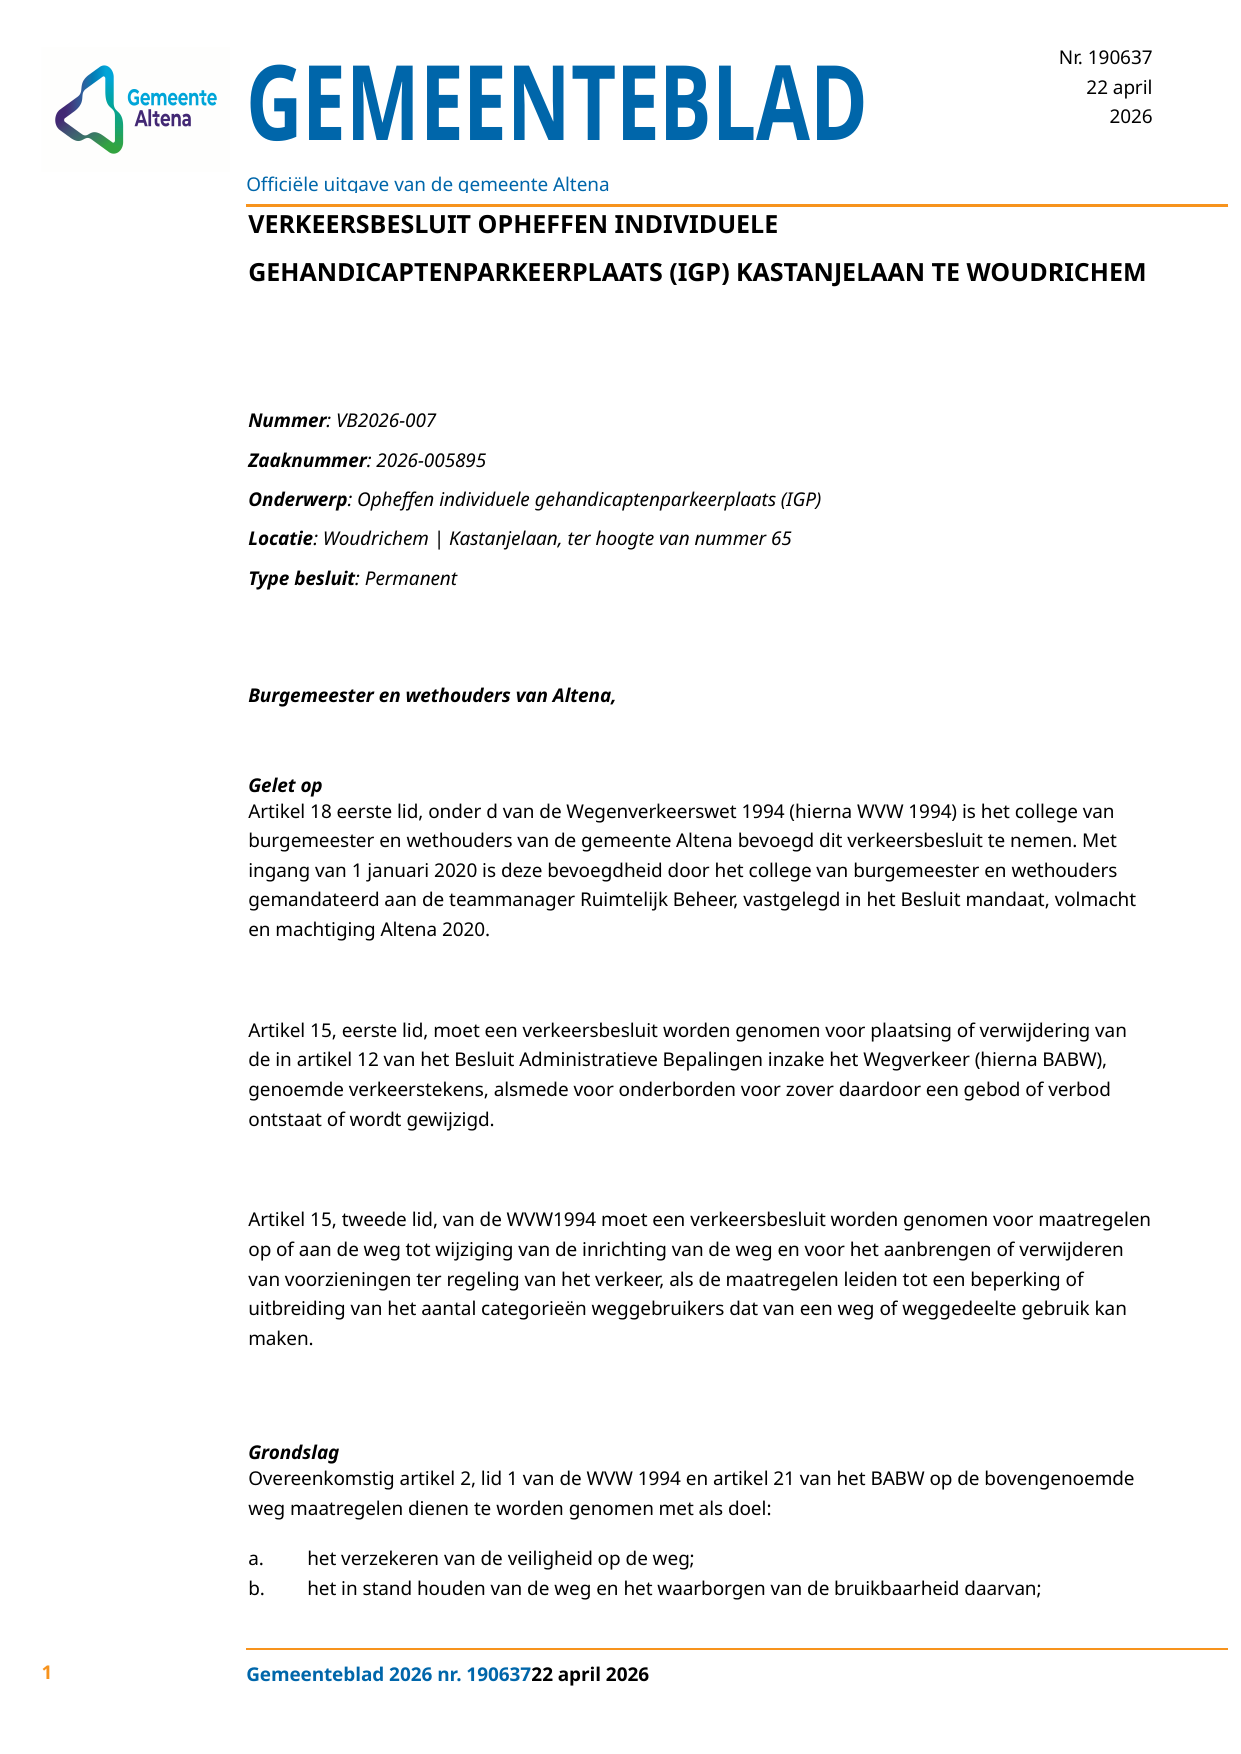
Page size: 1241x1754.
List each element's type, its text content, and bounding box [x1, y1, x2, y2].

list het in stand houden van de weg en het waarborgen van de bruikbaarheid daarvan; [248, 1575, 1152, 1600]
text Overeenkomstig artikel 2, lid 1 van de WVW 1994 en artikel 21 van het BABW op de bovengenoemde weg maatregelen dienen te worden genomen met als doel: [248, 1465, 1152, 1520]
text Artikel 15, eerste lid, moet een verkeersbesluit worden genomen voor plaatsing of verwijdering van de in artikel 12 van het Besluit Administratieve Bepalingen inzake het Wegverkeer (hierna BABW), genoemde verkeerstekens, alsmede voor onderborden voor zover daardoor een gebod of verbod ontstaat of wordt gewijzigd. [248, 1017, 1152, 1132]
text Type besluit: Permanent [248, 565, 1152, 590]
text Gelet op [248, 772, 1152, 798]
text Zaaknummer: 2026-005895 [248, 447, 1152, 473]
list het verzekeren van de veiligheid op de weg; [248, 1545, 1152, 1571]
picture [41, 47, 231, 172]
text Artikel 15, tweede lid, van de WVW1994 moet een verkeersbesluit worden genomen voor maatregelen op of aan de weg tot wijziging van de inrichting van de weg en voor het aanbrengen of verwijderen van voorzieningen ter regeling van het verkeer, als de maatregelen leiden tot een beperking of uitbreiding van het aantal categorieën weggebruikers dat van een weg of weggedeelte gebruik kan maken. [248, 1207, 1152, 1351]
text VERKEERSBESLUIT OPHEFFEN INDIVIDUELE GEHANDICAPTENPARKEERPLAATS (IGP) KASTANJELAAN TE WOUDRICHEM [248, 207, 1152, 288]
text Grondslag [248, 1439, 1152, 1465]
text Artikel 18 eerste lid, onder d van de Wegenverkeerswet 1994 (hierna WVW 1994) is het college van burgemeester en wethouders van de gemeente Altena bevoegd dit verkeersbesluit te nemen. Met ingang van 1 januari 2020 is deze bevoegdheid door het college van burgemeester en wethouders gemandateerd aan de teammanager Ruimtelijk Beheer, vastgelegd in het Besluit mandaat, volmacht en machtiging Altena 2020. [248, 798, 1152, 942]
text Nummer: VB2026-007 [248, 408, 1152, 433]
text Locatie: Woudrichem | Kastanjelaan, ter hoogte van nummer 65 [248, 525, 1152, 551]
text Burgemeester en wethouders van Altena, [248, 682, 1152, 708]
text Onderwerp: Opheffen individuele gehandicaptenparkeerplaats (IGP) [248, 486, 1152, 512]
